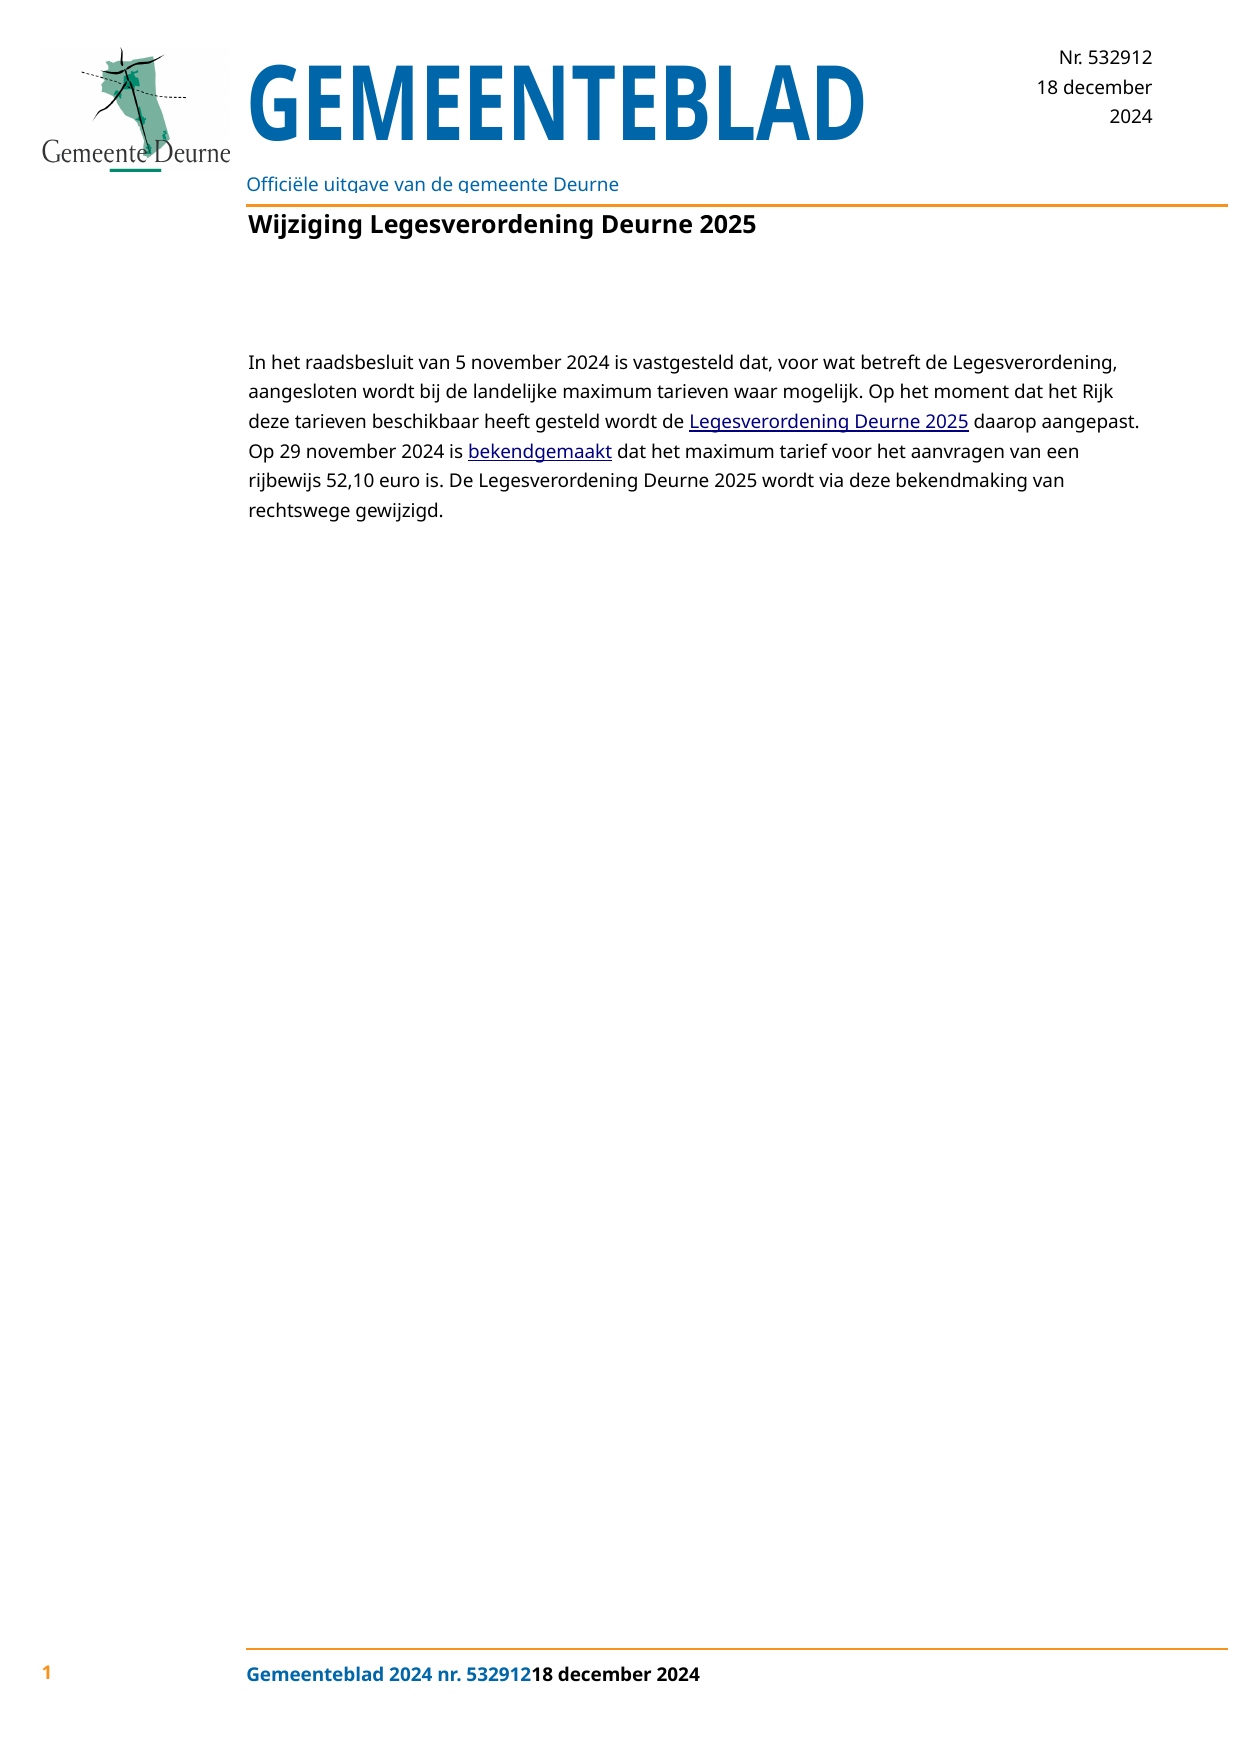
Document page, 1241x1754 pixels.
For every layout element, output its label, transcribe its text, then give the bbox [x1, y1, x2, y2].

text Wijziging Legesverordening Deurne 2025 [248, 207, 1152, 241]
picture [41, 47, 231, 172]
text In het raadsbesluit van 5 november 2024 is vastgesteld dat, voor wat betreft de Legesverordening, aangesloten wordt bij de landelijke maximum tarieven waar mogelijk. Op het moment dat het Rijk deze tarieven beschikbaar heeft gesteld wordt de Legesverordening Deurne 2025 daarop aangepast. Op 29 november 2024 is bekendgemaakt dat het maximum tarief voor het aanvragen van een rijbewijs 52,10 euro is. De Legesverordening Deurne 2025 wordt via deze bekendmaking van rechtswege gewijzigd. [248, 349, 1152, 523]
